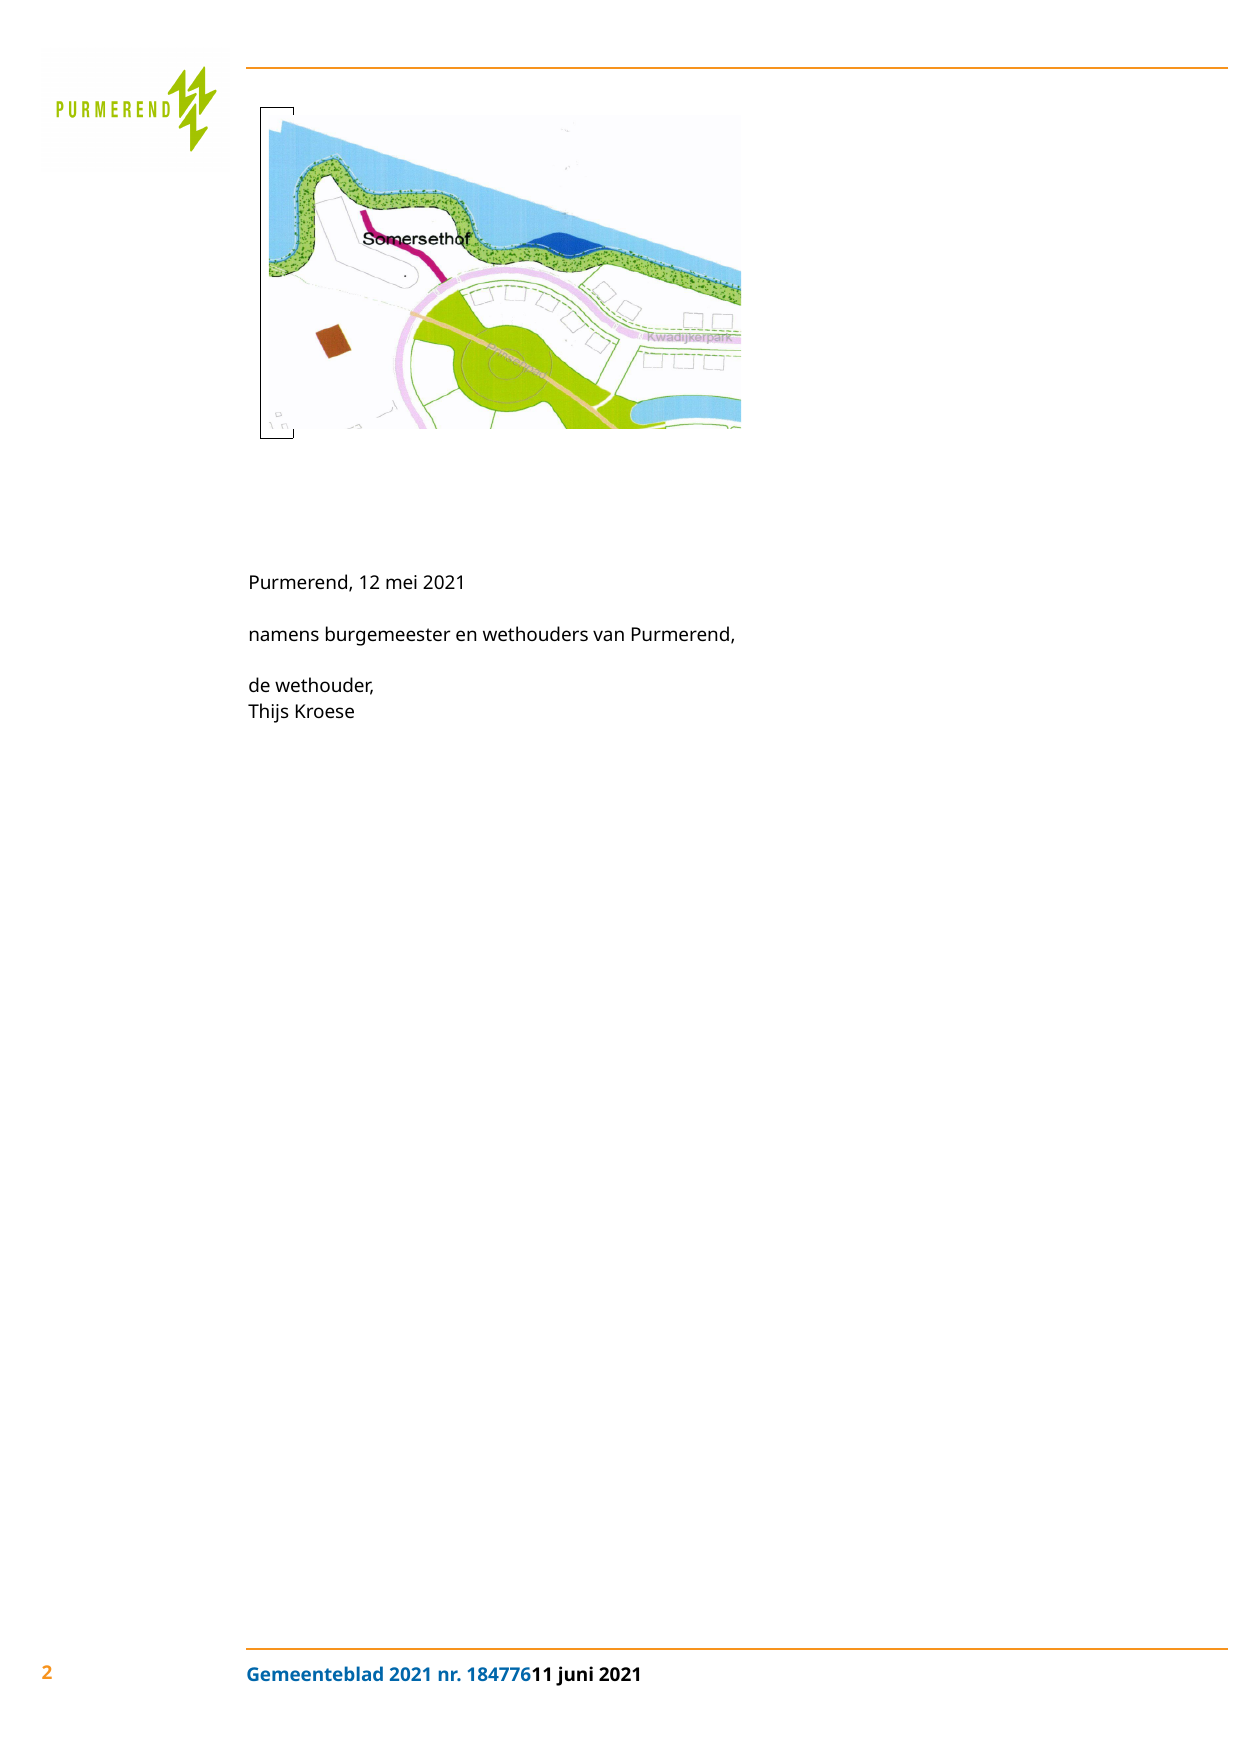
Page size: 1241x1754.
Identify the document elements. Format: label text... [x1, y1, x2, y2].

text de wethouder, [248, 672, 1152, 698]
picture [268, 115, 742, 429]
text Purmerend, 12 mei 2021 [248, 569, 1152, 595]
text Thijs Kroese [248, 698, 1152, 724]
text namens burgemeester en wethouders van Purmerend, [248, 621, 1152, 647]
picture [41, 47, 231, 172]
